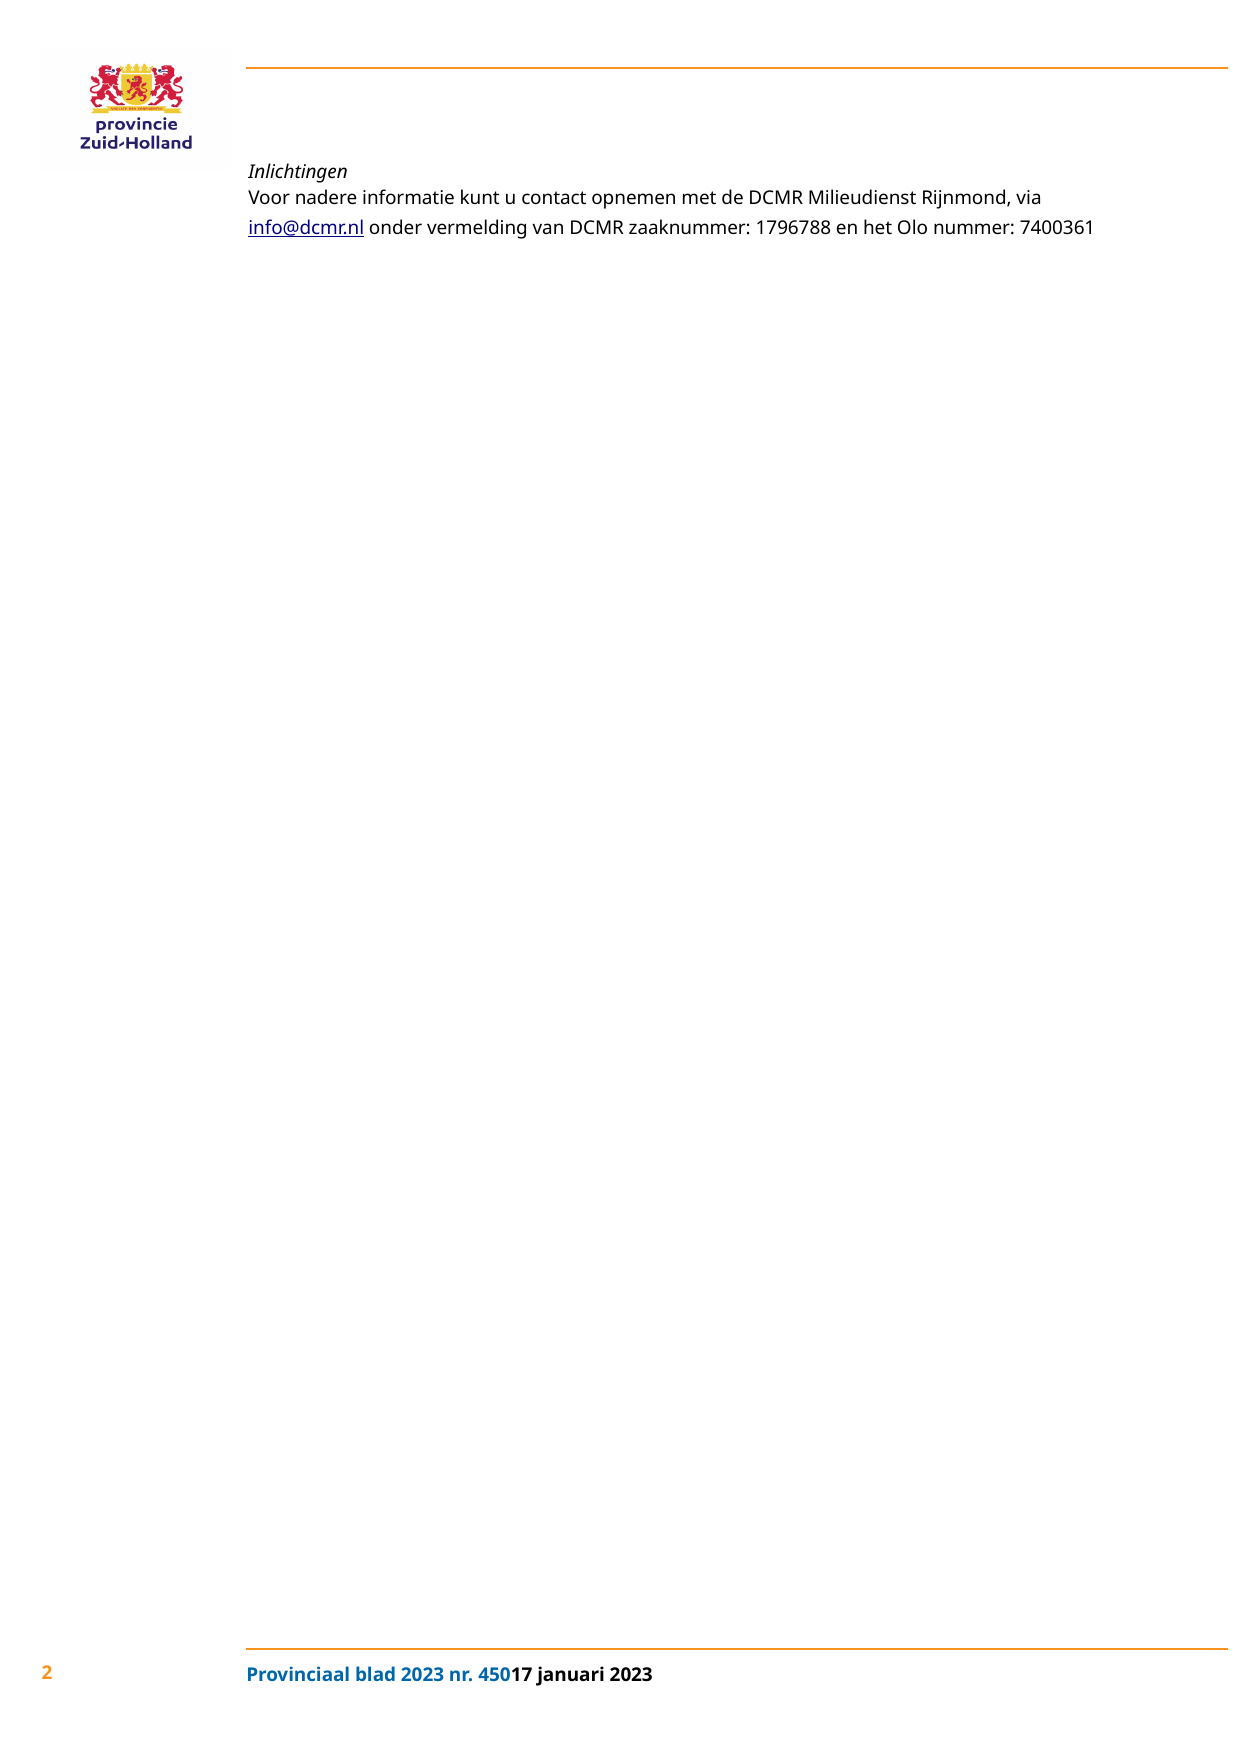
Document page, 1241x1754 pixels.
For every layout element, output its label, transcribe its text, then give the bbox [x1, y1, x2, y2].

picture [41, 47, 231, 172]
text Voor nadere informatie kunt u contact opnemen met de DCMR Milieudienst Rijnmond, via info@dcmr.nl onder vermelding van DCMR zaaknummer: 1796788 en het Olo nummer: 7400361 [248, 184, 1152, 240]
text Inlichtingen [248, 159, 1152, 184]
